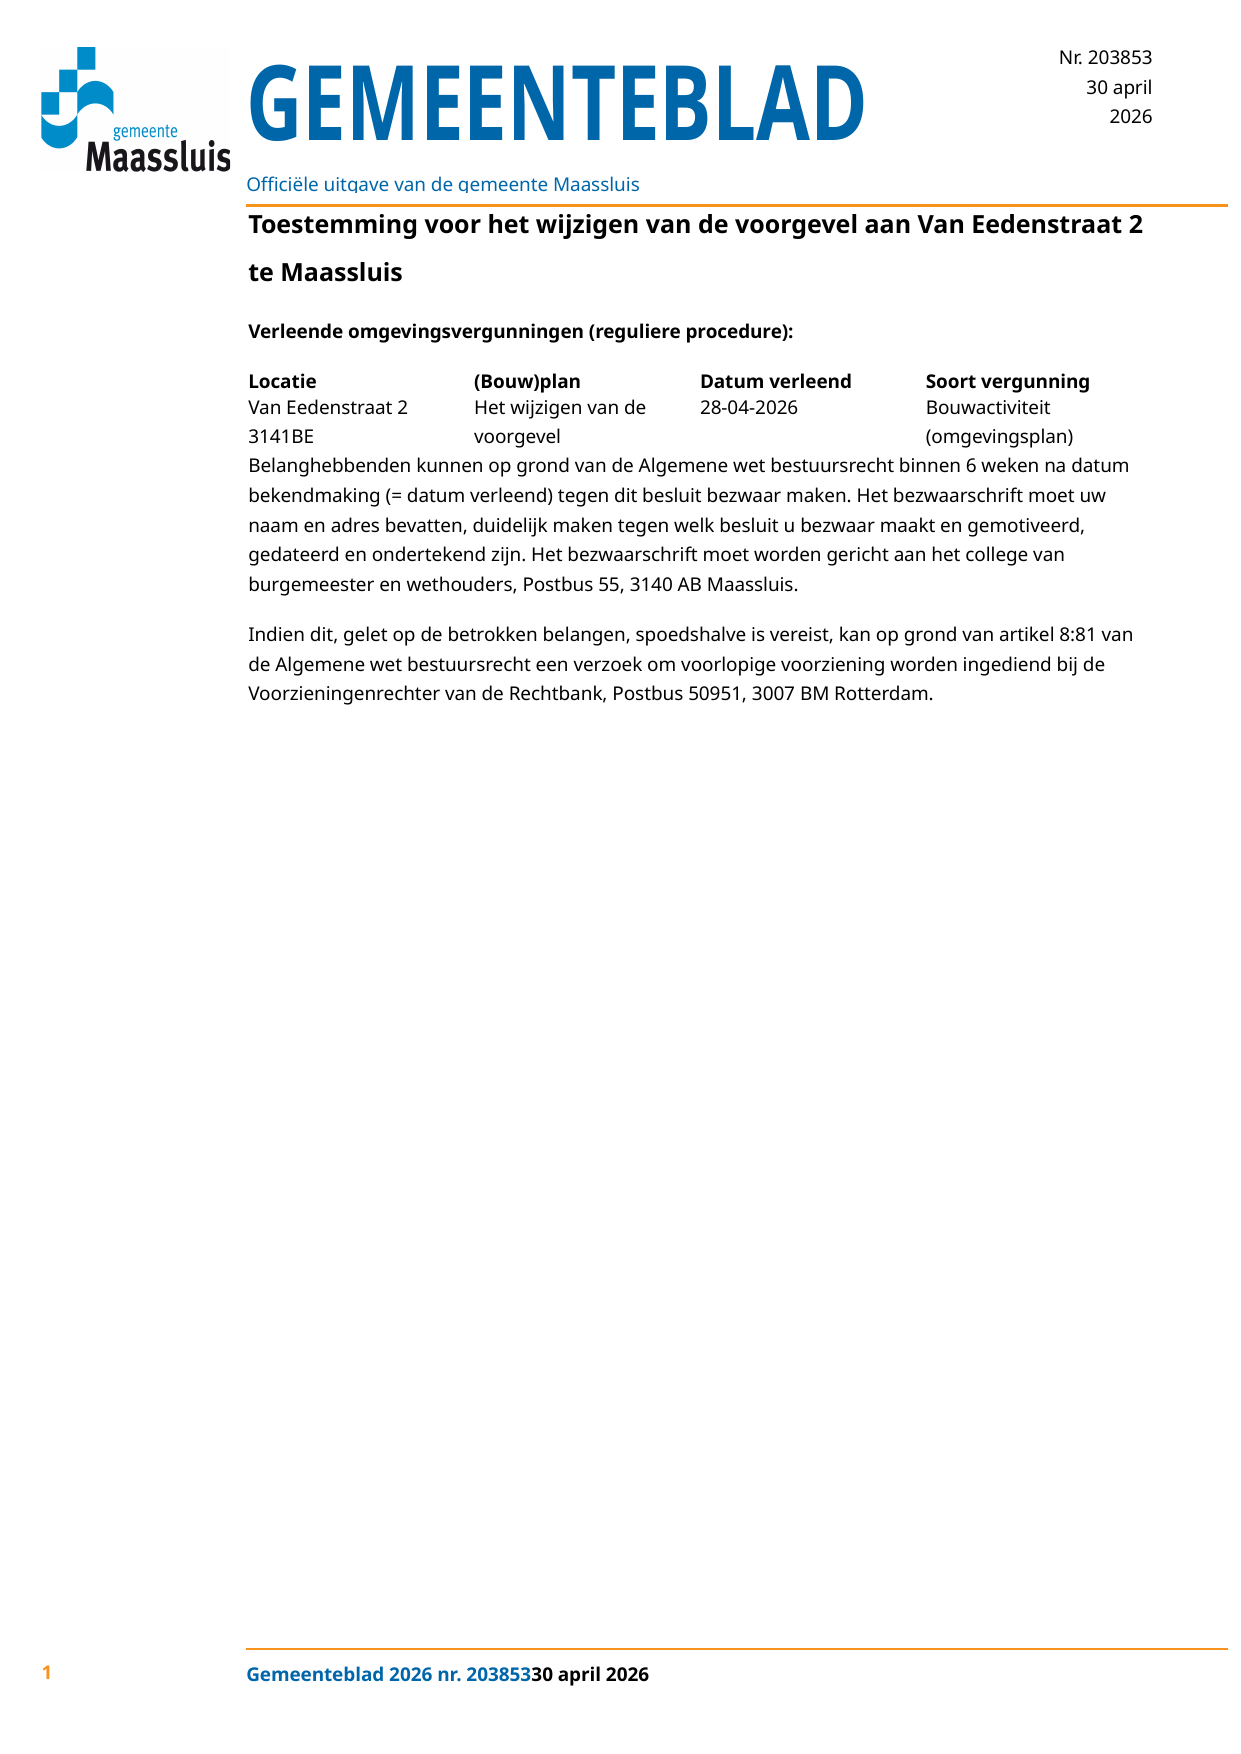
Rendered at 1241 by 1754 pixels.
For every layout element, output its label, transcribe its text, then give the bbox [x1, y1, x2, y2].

text Toestemming voor het wijzigen van de voorgevel aan Van Eedenstraat 2 te Maassluis [248, 207, 1152, 288]
table_cell Het wijzigen van de voorgevel [474, 394, 700, 449]
table_header Datum verleend [700, 369, 926, 394]
text Belanghebbenden kunnen op grond van de Algemene wet bestuursrecht binnen 6 weken na datum bekendmaking (= datum verleend) tegen dit besluit bezwaar maken. Het bezwaarschrift moet uw naam en adres bevatten, duidelijk maken tegen welk besluit u bezwaar maakt en gemotiveerd, gedateerd en ondertekend zijn. Het bezwaarschrift moet worden gericht aan het college van burgemeester en wethouders, Postbus 55, 3140 AB Maassluis. [248, 453, 1152, 597]
table_header (Bouw)plan [474, 369, 700, 394]
picture [41, 47, 231, 172]
text Indien dit, gelet op de betrokken belangen, spoedshalve is vereist, kan op grond van artikel 8:81 van de Algemene wet bestuursrecht een verzoek om voorlopige voorziening worden ingediend bij de Voorzieningenrechter van de Rechtbank, Postbus 50951, 3007 BM Rotterdam. [248, 621, 1152, 706]
table_cell 28-04-2026 [700, 394, 926, 449]
table_cell Van Eedenstraat 2 3141BE [248, 394, 474, 449]
picture [41, 47, 77, 92]
table_cell Bouwactiviteit (omgevingsplan) [926, 394, 1152, 449]
text Verleende omgevingsvergunningen (reguliere procedure): [248, 318, 1152, 344]
table_header Soort vergunning [926, 369, 1152, 394]
table_header Locatie [248, 369, 474, 394]
